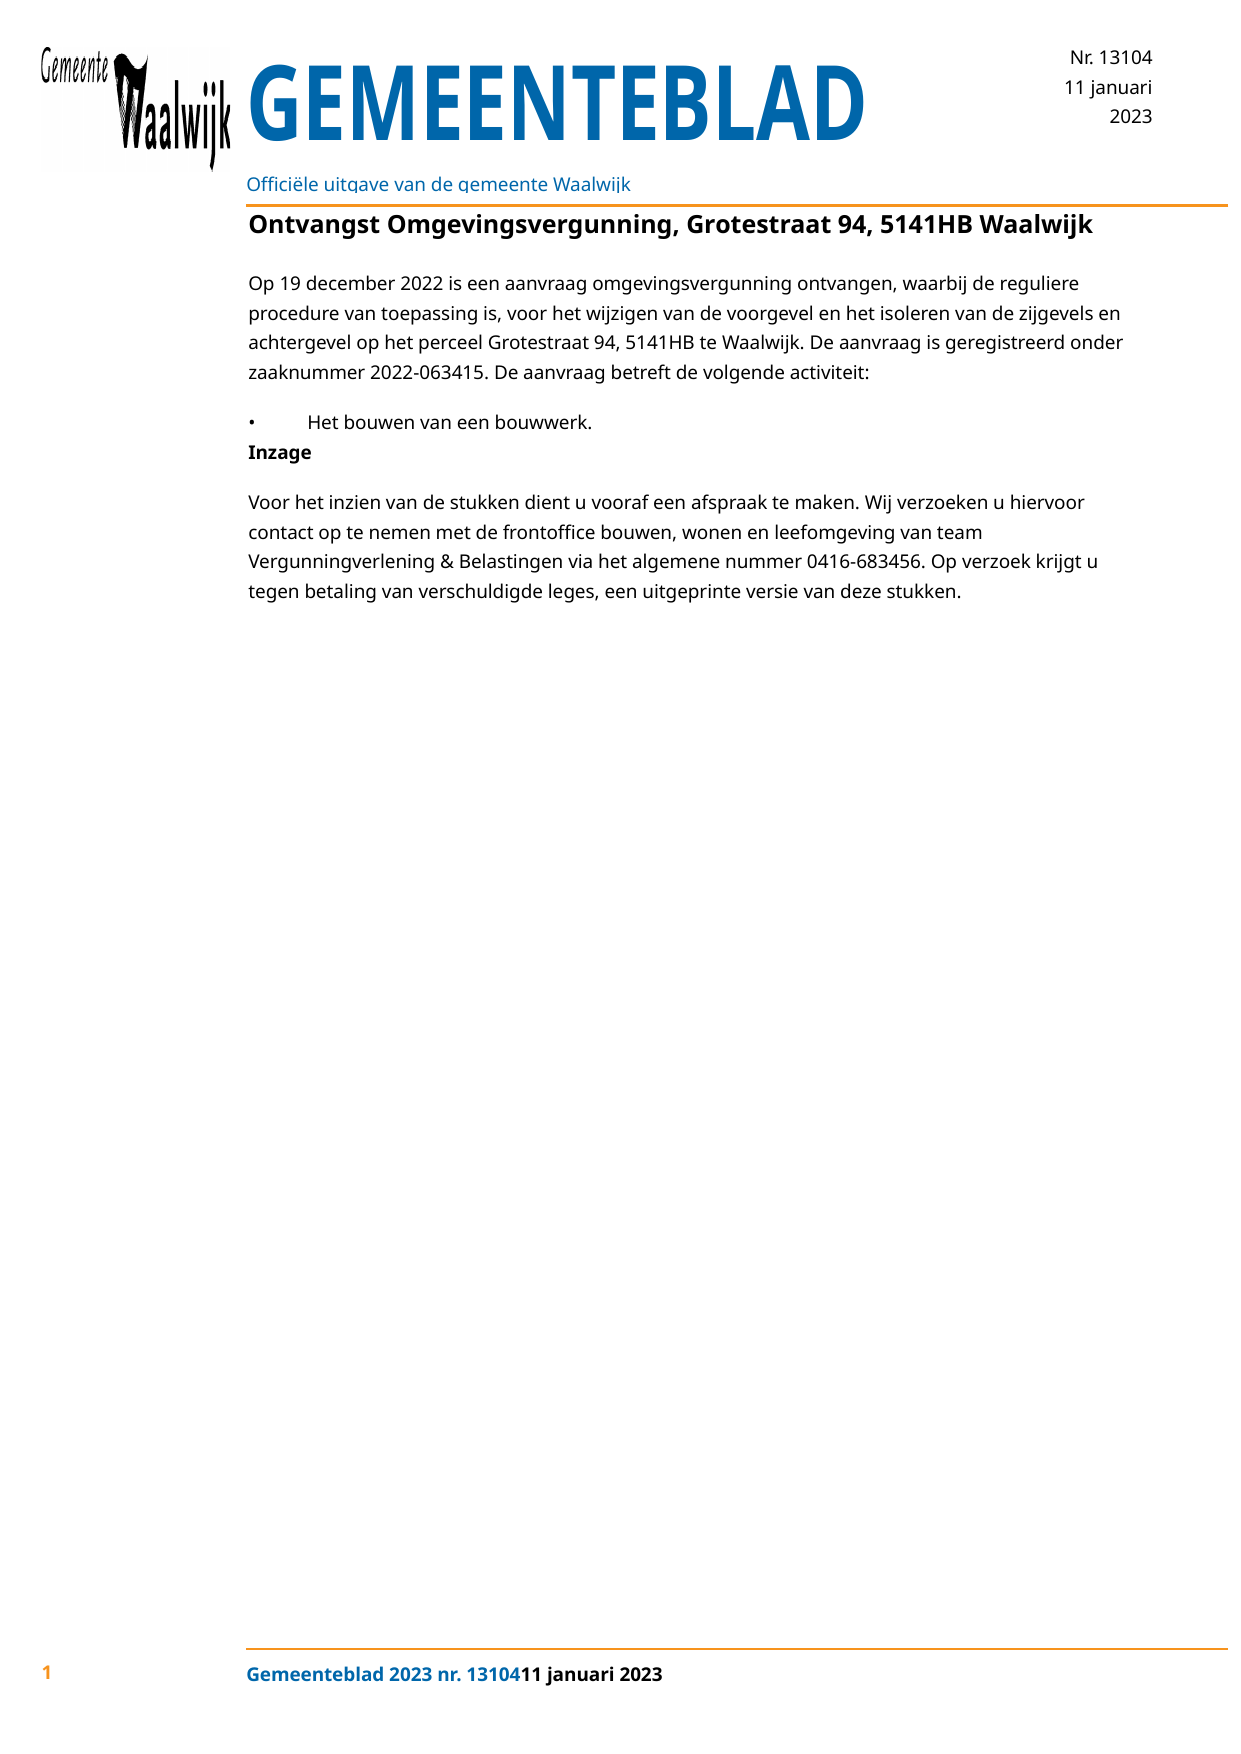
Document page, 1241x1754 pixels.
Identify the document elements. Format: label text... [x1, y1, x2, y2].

text Ontvangst Omgevingsvergunning, Grotestraat 94, 5141HB Waalwijk [248, 207, 1152, 241]
picture [41, 47, 231, 172]
text Inzage [248, 439, 1152, 465]
text Voor het inzien van de stukken dient u vooraf een afspraak te maken. Wij verzoeken u hiervoor contact op te nemen met de frontoffice bouwen, wonen en leefomgeving van team Vergunningverlening & Belastingen via het algemene nummer 0416-683456. Op verzoek krijgt u tegen betaling van verschuldigde leges, een uitgeprinte versie van deze stukken. [248, 489, 1152, 604]
text Op 19 december 2022 is een aanvraag omgevingsvergunning ontvangen, waarbij de reguliere procedure van toepassing is, voor het wijzigen van de voorgevel en het isoleren van de zijgevels en achtergevel op het perceel Grotestraat 94, 5141HB te Waalwijk. De aanvraag is geregistreerd onder zaaknummer 2022-063415. De aanvraag betreft de volgende activiteit: [248, 270, 1152, 385]
list Het bouwen van een bouwwerk. [248, 409, 1152, 435]
